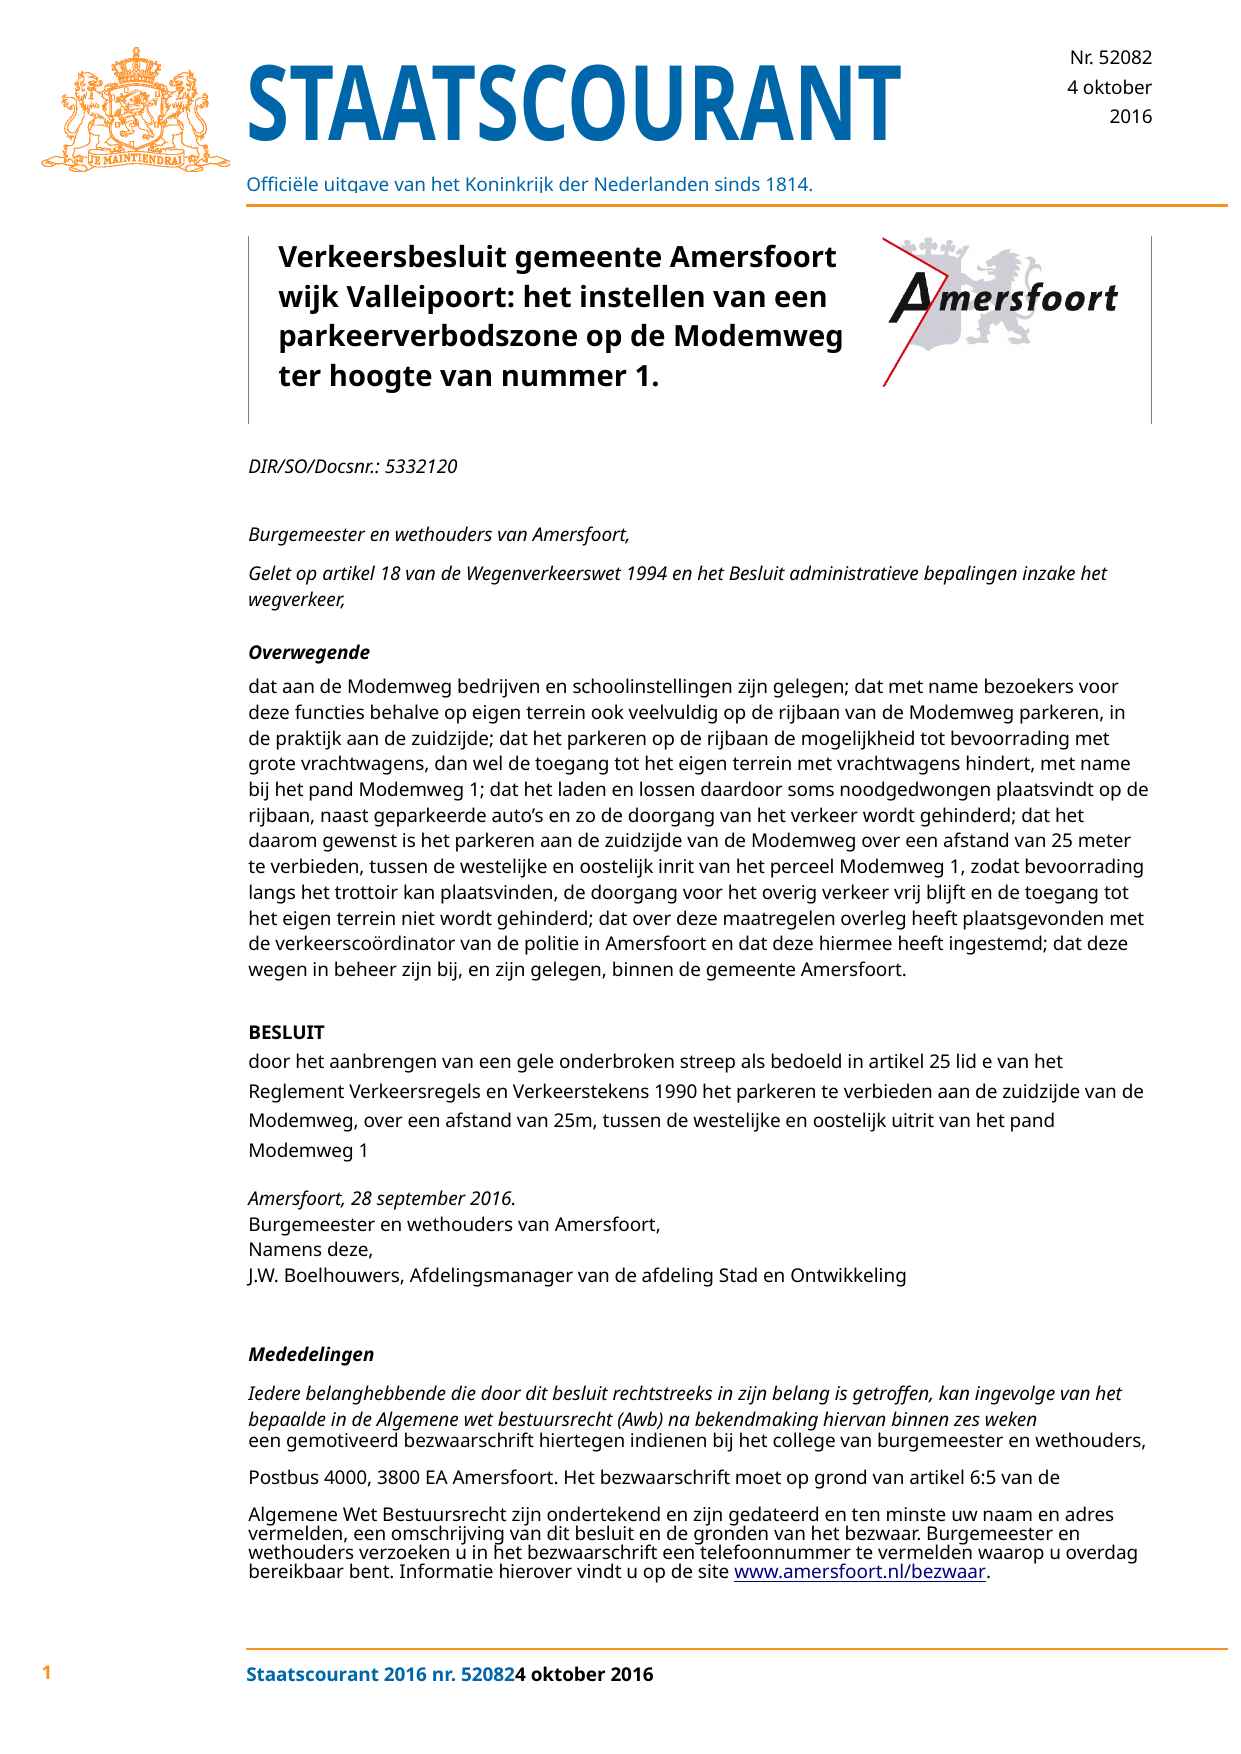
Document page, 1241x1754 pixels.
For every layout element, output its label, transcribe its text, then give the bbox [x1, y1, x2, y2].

picture [41, 47, 231, 172]
text Postbus 4000, 3800 EA Amersfoort. Het bezwaarschrift moet op grond van artikel 6:5 van de [248, 1469, 1152, 1488]
text Amersfoort, 28 september 2016. [248, 1185, 1152, 1211]
text een gemotiveerd bezwaarschrift hiertegen indienen bij het college van burgemeester en wethouders, [248, 1432, 1152, 1451]
text J.W. Boelhouwers, Afdelingsmanager van de afdeling Stad en Ontwikkeling [248, 1262, 1152, 1288]
text Burgemeester en wethouders van Amersfoort, [248, 521, 1152, 547]
picture [882, 236, 1119, 387]
text door het aanbrengen van een gele onderbroken streep als bedoeld in artikel 25 lid e van het Reglement Verkeersregels en Verkeerstekens 1990 het parkeren te verbieden aan de zuidzijde van de Modemweg, over een afstand van 25m, tussen de westelijke en oostelijk uitrit van het pand Modemweg 1 [248, 1048, 1152, 1163]
text DIR/SO/Docsnr.: 5332120 [248, 454, 1152, 479]
text dat aan de Modemweg bedrijven en schoolinstellingen zijn gelegen; dat met name bezoekers voor deze functies behalve op eigen terrein ook veelvuldig op de rijbaan van de Modemweg parkeren, in de praktijk aan de zuidzijde; dat het parkeren op de rijbaan de mogelijkheid tot bevoorrading met grote vrachtwagens, dan wel de toegang tot het eigen terrein met vrachtwagens hindert, met name bij het pand Modemweg 1; dat het laden en lossen daardoor soms noodgedwongen plaatsvindt op de rijbaan, naast geparkeerde auto’s en zo de doorgang van het verkeer wordt gehinderd; dat het daarom gewenst is het parkeren aan de zuidzijde van de Modemweg over een afstand van 25 meter te verbieden, tussen de westelijke en oostelijk inrit van het perceel Modemweg 1, zodat bevoorrading langs het trottoir kan plaatsvinden, de doorgang voor het overig verkeer vrij blijft en de toegang tot het eigen terrein niet wordt gehinderd; dat over deze maatregelen overleg heeft plaatsgevonden met de verkeerscoördinator van de politie in Amersfoort en dat deze hiermee heeft ingestemd; dat deze wegen in beheer zijn bij, en zijn gelegen, binnen de gemeente Amersfoort. [248, 673, 1152, 982]
text Mededelingen [248, 1341, 1152, 1367]
table_header Verkeersbesluit gemeente Amersfoort wijk Valleipoort: het instellen van een parkeerverbodszone op de Modemweg ter hoogte van nummer 1. [249, 236, 850, 424]
text Burgemeester en wethouders van Amersfoort, [248, 1211, 1152, 1237]
text Iedere belanghebbende die door dit besluit rechtstreeks in zijn belang is getroffen, kan ingevolge van het bepaalde in de Algemene wet bestuursrecht (Awb) na bekendmaking hiervan binnen zes weken [248, 1380, 1152, 1432]
text Algemene Wet Bestuursrecht zijn ondertekend en zijn gedateerd en ten minste uw naam en adres vermelden, een omschrijving van dit besluit en de gronden van het bezwaar. Burgemeester en wethouders verzoeken u in het bezwaarschrift een telefoonnummer te vermelden waarop u overdag bereikbaar bent. Informatie hierover vindt u op de site www.amersfoort.nl/bezwaar. [248, 1506, 1152, 1583]
text Gelet op artikel 18 van de Wegenverkeerswet 1994 en het Besluit administratieve bepalingen inzake het wegverkeer, [248, 561, 1152, 612]
table_header [850, 236, 1151, 424]
text BESLUIT [248, 1019, 1152, 1045]
text Overwegende [248, 639, 1152, 665]
text Namens deze, [248, 1237, 1152, 1262]
